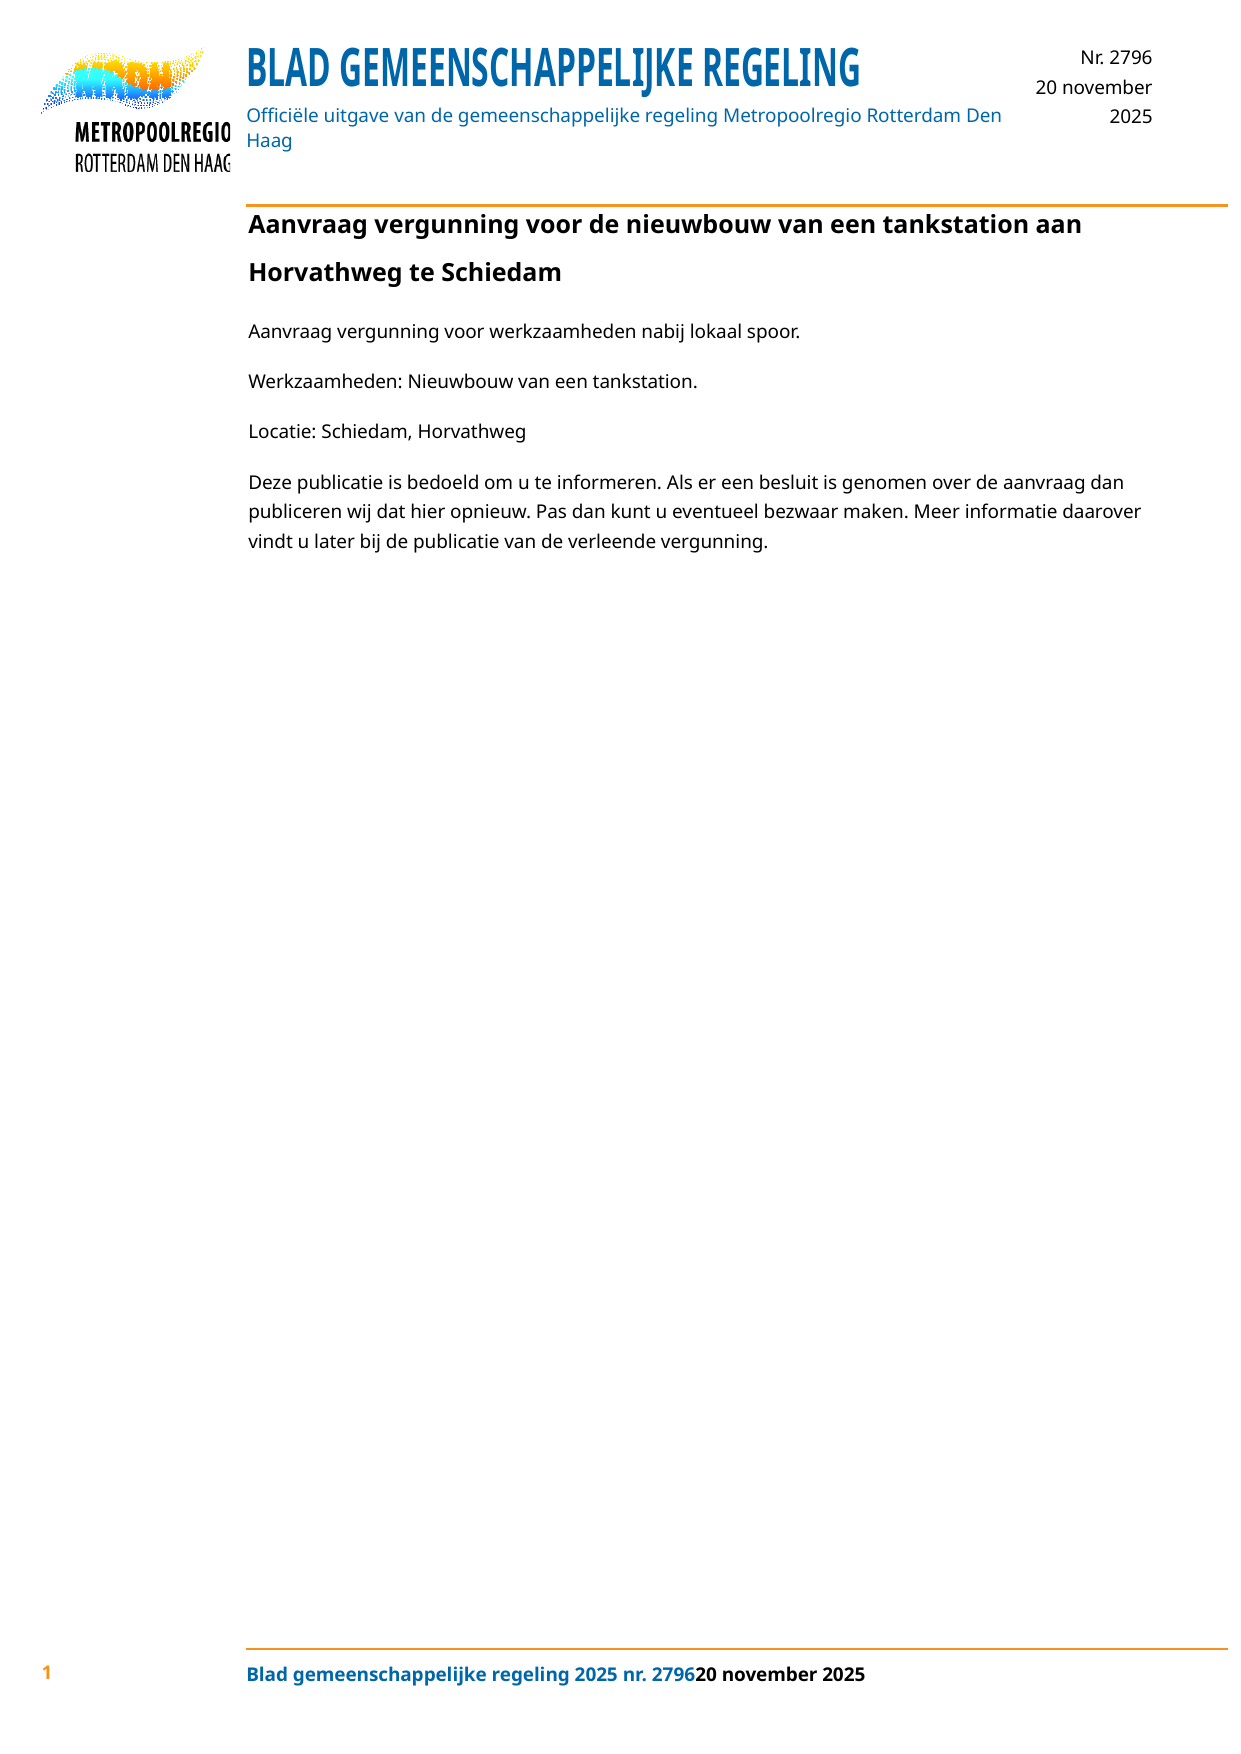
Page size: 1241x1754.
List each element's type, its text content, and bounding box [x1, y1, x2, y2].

text Aanvraag vergunning voor werkzaamheden nabij lokaal spoor. [248, 318, 1152, 344]
picture [41, 47, 231, 172]
text Deze publicatie is bedoeld om u te informeren. Als er een besluit is genomen over de aanvraag dan publiceren wij dat hier opnieuw. Pas dan kunt u eventueel bezwaar maken. Meer informatie daarover vindt u later bij de publicatie van de verleende vergunning. [248, 469, 1152, 554]
text Werkzaamheden: Nieuwbouw van een tankstation. [248, 368, 1152, 394]
text Locatie: Schiedam, Horvathweg [248, 419, 1152, 444]
text Aanvraag vergunning voor de nieuwbouw van een tankstation aan Horvathweg te Schiedam [248, 207, 1152, 288]
